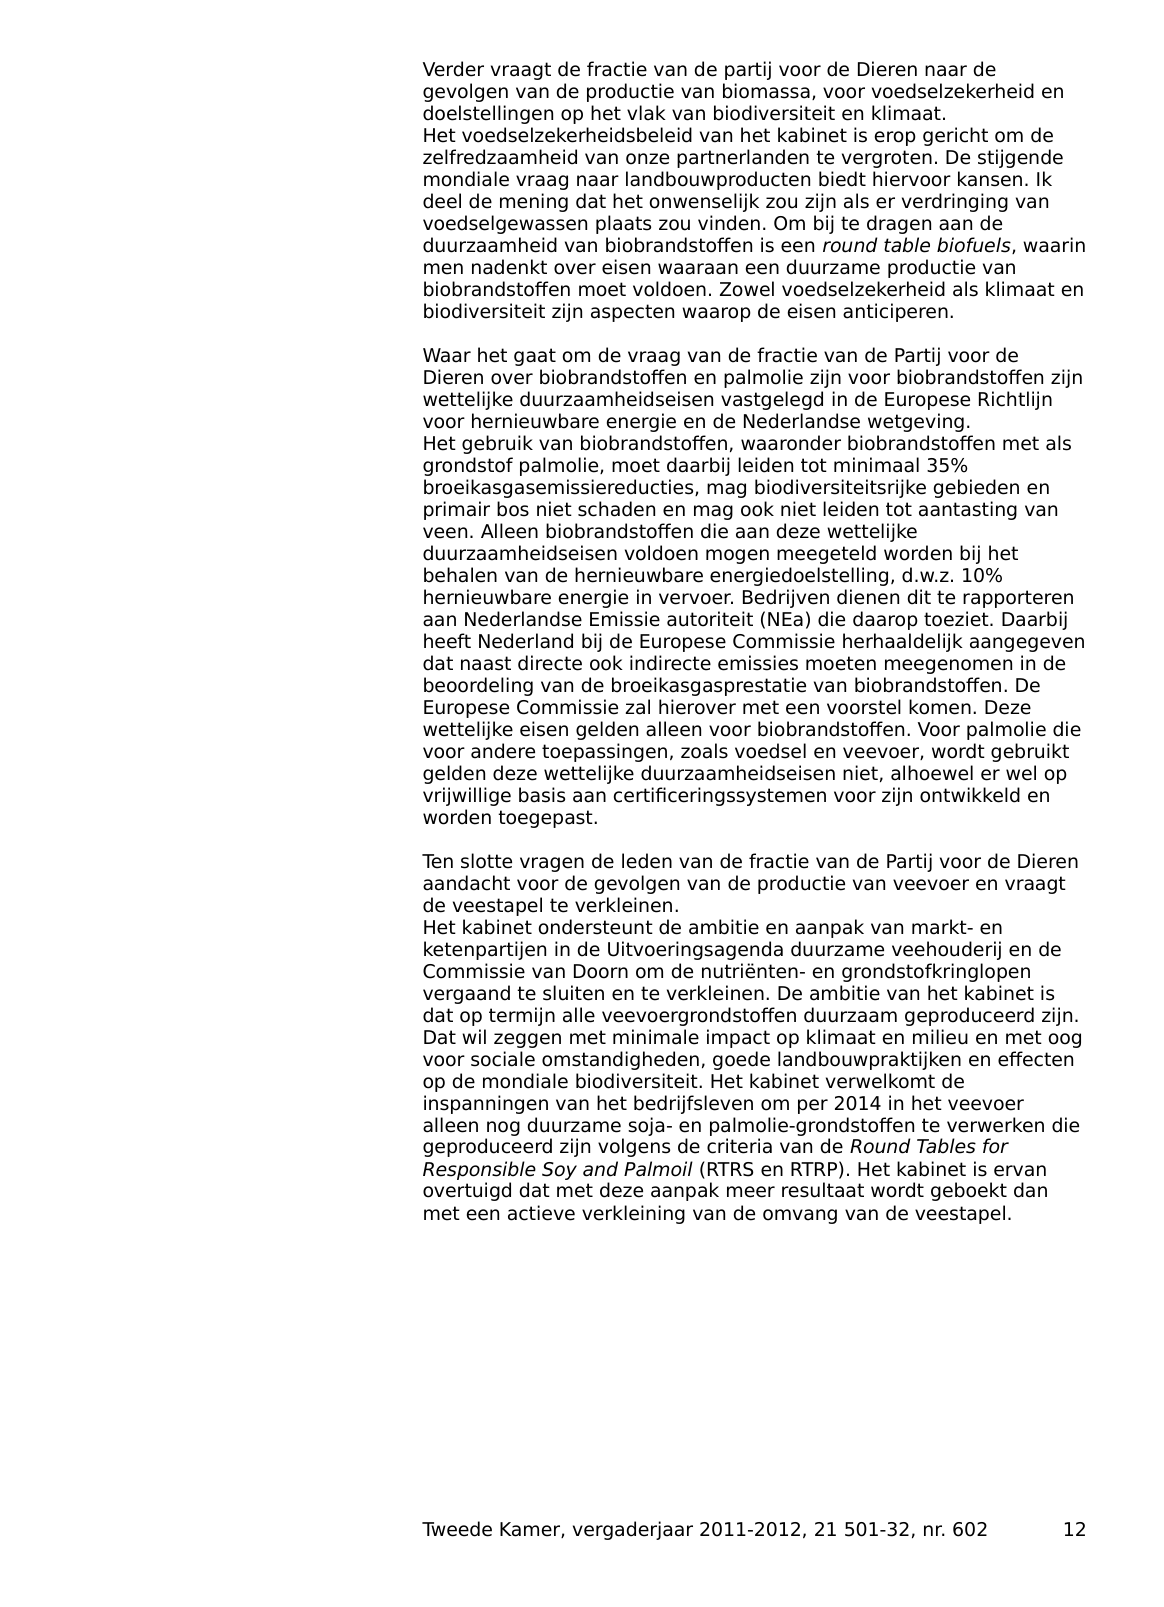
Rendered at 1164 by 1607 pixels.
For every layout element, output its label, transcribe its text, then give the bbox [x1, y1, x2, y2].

text Ten slotte vragen de leden van de fractie van de Partij voor de Dieren aandacht voor de gevolgen van de productie van veevoer en vraagt de veestapel te verkleinen. [422, 851, 1087, 917]
text Het gebruik van biobrandstoffen, waaronder biobrandstoffen met als grondstof palmolie, moet daarbij leiden tot minimaal 35% broeikasgasemissiereducties, mag biodiversiteitsrijke gebieden en primair bos niet schaden en mag ook niet leiden tot aantasting van veen. Alleen biobrandstoffen die aan deze wettelijke duurzaamheidseisen voldoen mogen meegeteld worden bij het behalen van de hernieuwbare energiedoelstelling, d.w.z. 10% hernieuwbare energie in vervoer. Bedrijven dienen dit te rapporteren aan Nederlandse Emissie autoriteit (NEa) die daarop toeziet. Daarbij heeft Nederland bij de Europese Commissie herhaaldelijk aangegeven dat naast directe ook indirecte emissies moeten meegenomen in de beoordeling van de broeikasgasprestatie van biobrandstoffen. De Europese Commissie zal hierover met een voorstel komen. Deze wettelijke eisen gelden alleen voor biobrandstoffen. Voor palmolie die voor andere toepassingen, zoals voedsel en veevoer, wordt gebruikt gelden deze wettelijke duurzaamheidseisen niet, alhoewel er wel op vrijwillige basis aan certificeringssystemen voor zijn ontwikkeld en worden toegepast. [422, 433, 1087, 828]
text Waar het gaat om de vraag van de fractie van de Partij voor de Dieren over biobrandstoffen en palmolie zijn voor biobrandstoffen zijn wettelijke duurzaamheidseisen vastgelegd in de Europese Richtlijn voor hernieuwbare energie en de Nederlandse wetgeving. [422, 345, 1087, 433]
text Het kabinet ondersteunt de ambitie en aanpak van markt- en ketenpartijen in de Uitvoeringsagenda duurzame veehouderij en de Commissie van Doorn om de nutriënten- en grondstofkringlopen vergaand te sluiten en te verkleinen. De ambitie van het kabinet is dat op termijn alle veevoergrondstoffen duurzaam geproduceerd zijn. Dat wil zeggen met minimale impact op klimaat en milieu en met oog voor sociale omstandigheden, goede landbouwpraktijken en effecten op de mondiale biodiversiteit. Het kabinet verwelkomt de inspanningen van het bedrijfsleven om per 2014 in het veevoer alleen nog duurzame soja- en palmolie-grondstoffen te verwerken die geproduceerd zijn volgens de criteria van de Round Tables for Responsible Soy and Palmoil (RTRS en RTRP). Het kabinet is ervan overtuigd dat met deze aanpak meer resultaat wordt geboekt dan met een actieve verkleining van de omvang van de veestapel. [422, 917, 1087, 1224]
text Het voedselzekerheidsbeleid van het kabinet is erop gericht om de zelfredzaamheid van onze partnerlanden te vergroten. De stijgende mondiale vraag naar landbouwproducten biedt hiervoor kansen. Ik deel de mening dat het onwenselijk zou zijn als er verdringing van voedselgewassen plaats zou vinden. Om bij te dragen aan de duurzaamheid van biobrandstoffen is een round table biofuels, waarin men nadenkt over eisen waaraan een duurzame productie van biobrandstoffen moet voldoen. Zowel voedselzekerheid als klimaat en biodiversiteit zijn aspecten waarop de eisen anticiperen. [422, 125, 1087, 323]
text Verder vraagt de fractie van de partij voor de Dieren naar de gevolgen van de productie van biomassa, voor voedselzekerheid en doelstellingen op het vlak van biodiversiteit en klimaat. [422, 59, 1087, 125]
